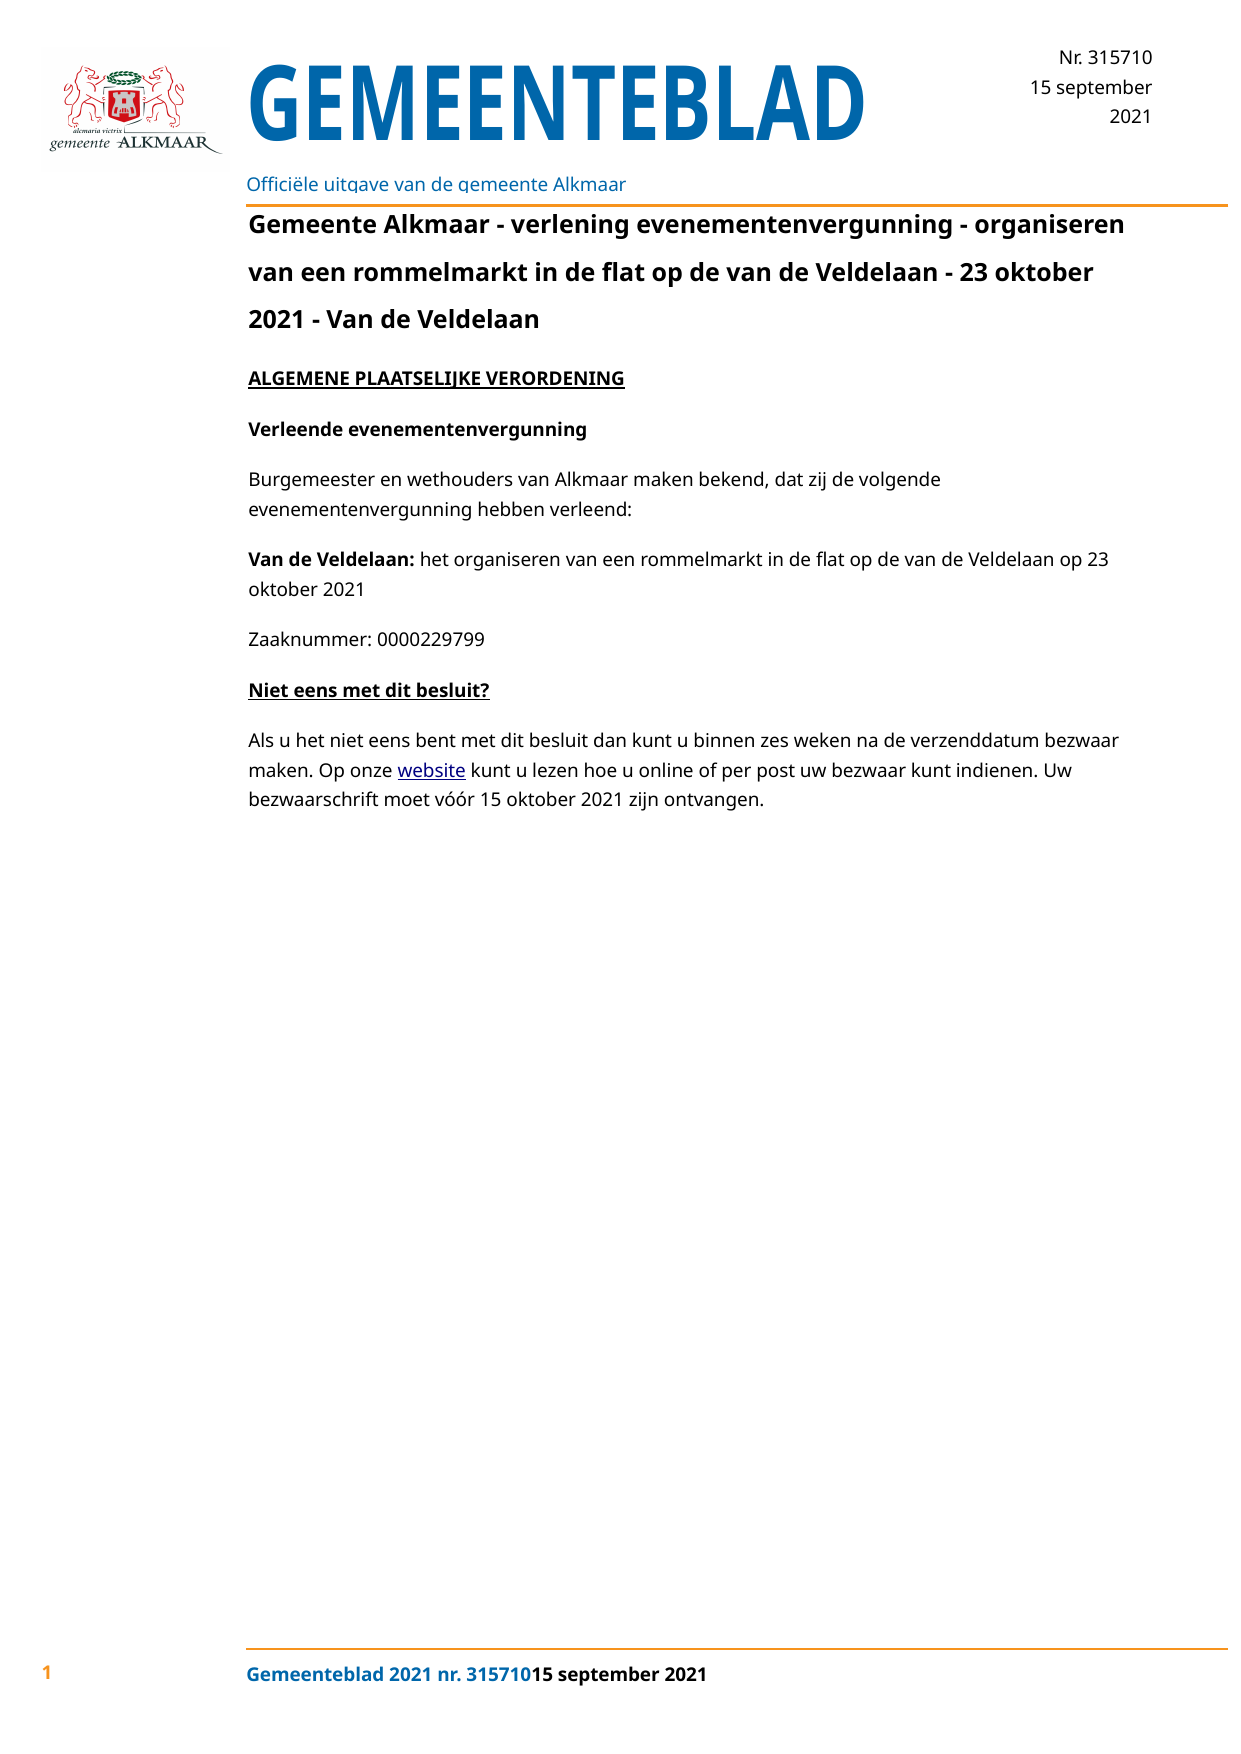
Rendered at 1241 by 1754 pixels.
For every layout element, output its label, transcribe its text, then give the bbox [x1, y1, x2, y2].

text Gemeente Alkmaar - verlening evenementenvergunning - organiseren van een rommelmarkt in de flat op de van de Veldelaan - 23 oktober 2021 - Van de Veldelaan [248, 207, 1152, 336]
text Als u het niet eens bent met dit besluit dan kunt u binnen zes weken na de verzenddatum bezwaar maken. Op onze website kunt u lezen hoe u online of per post uw bezwaar kunt indienen. Uw bezwaarschrift moet vóór 15 oktober 2021 zijn ontvangen. [248, 727, 1152, 812]
text Burgemeester en wethouders van Alkmaar maken bekend, dat zij de volgende evenementenvergunning hebben verleend: [248, 466, 1152, 522]
text ALGEMENE PLAATSELIJKE VERORDENING [248, 366, 1152, 391]
text Niet eens met dit besluit? [248, 677, 1152, 702]
text Verleende evenementenvergunning [248, 416, 1152, 442]
text Van de Veldelaan: het organiseren van een rommelmarkt in de flat op de van de Veldelaan op 23 oktober 2021 [248, 546, 1152, 602]
text Zaaknummer: 0000229799 [248, 626, 1152, 652]
picture [41, 47, 231, 172]
